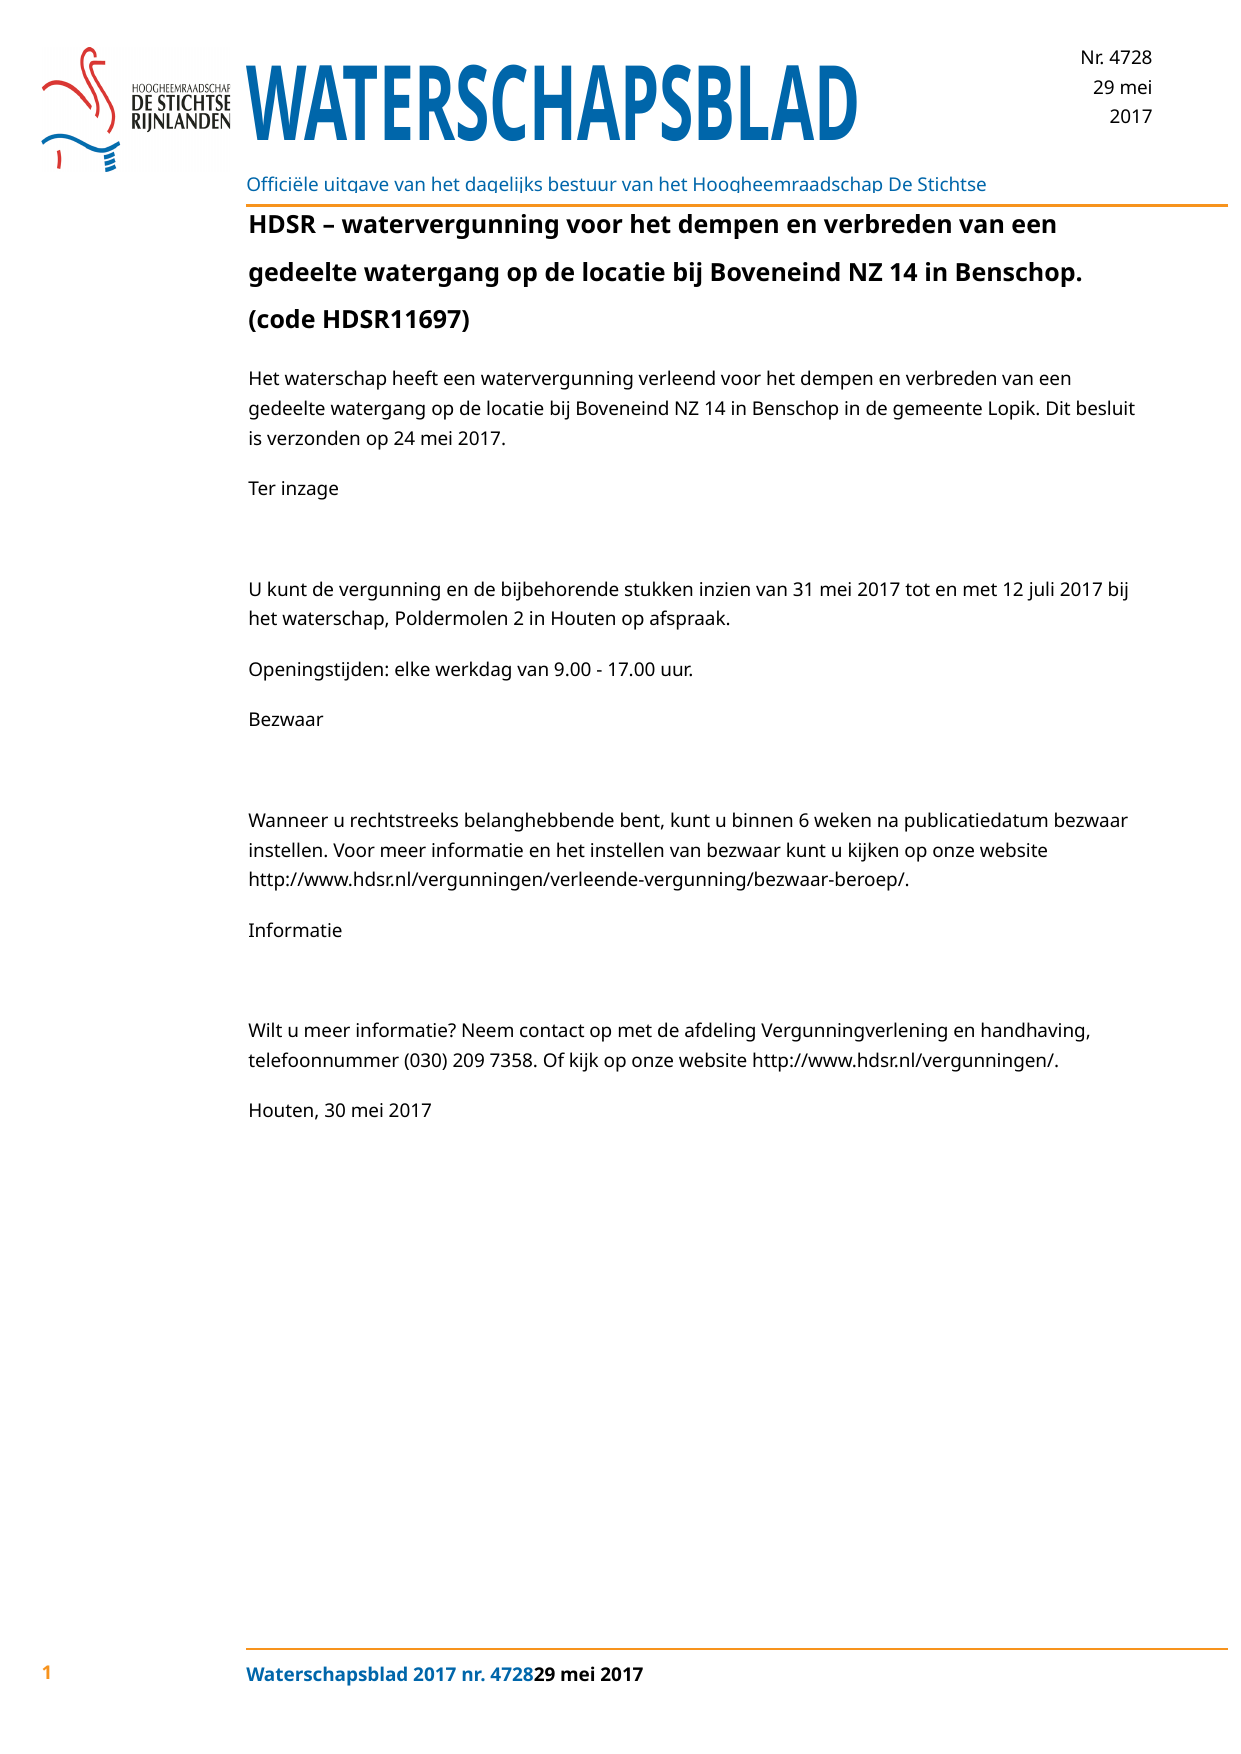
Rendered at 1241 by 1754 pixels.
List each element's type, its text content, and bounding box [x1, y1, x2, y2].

text U kunt de vergunning en de bijbehorende stukken inzien van 31 mei 2017 tot en met 12 juli 2017 bij het waterschap, Poldermolen 2 in Houten op afspraak. [248, 576, 1152, 631]
text Wanneer u rechtstreeks belanghebbende bent, kunt u binnen 6 weken na publicatiedatum bezwaar instellen. Voor meer informatie en het instellen van bezwaar kunt u kijken op onze website http://www.hdsr.nl/vergunningen/verleende-vergunning/bezwaar-beroep/. [248, 807, 1152, 892]
text Openingstijden: elke werkdag van 9.00 - 17.00 uur. [248, 656, 1152, 682]
text Wilt u meer informatie? Neem contact op met de afdeling Vergunningverlening en handhaving, telefoonnummer (030) 209 7358. Of kijk op onze website http://www.hdsr.nl/vergunningen/. [248, 1018, 1152, 1073]
text Informatie [248, 917, 1152, 942]
picture [41, 47, 231, 172]
text HDSR – watervergunning voor het dempen en verbreden van een gedeelte watergang op de locatie bij Boveneind NZ 14 in Benschop. (code HDSR11697) [248, 207, 1152, 336]
text Houten, 30 mei 2017 [248, 1098, 1152, 1123]
text Het waterschap heeft een watervergunning verleend voor het dempen en verbreden van een gedeelte watergang op de locatie bij Boveneind NZ 14 in Benschop in de gemeente Lopik. Dit besluit is verzonden op 24 mei 2017. [248, 366, 1152, 450]
text Bezwaar [248, 706, 1152, 732]
text Ter inzage [248, 475, 1152, 501]
